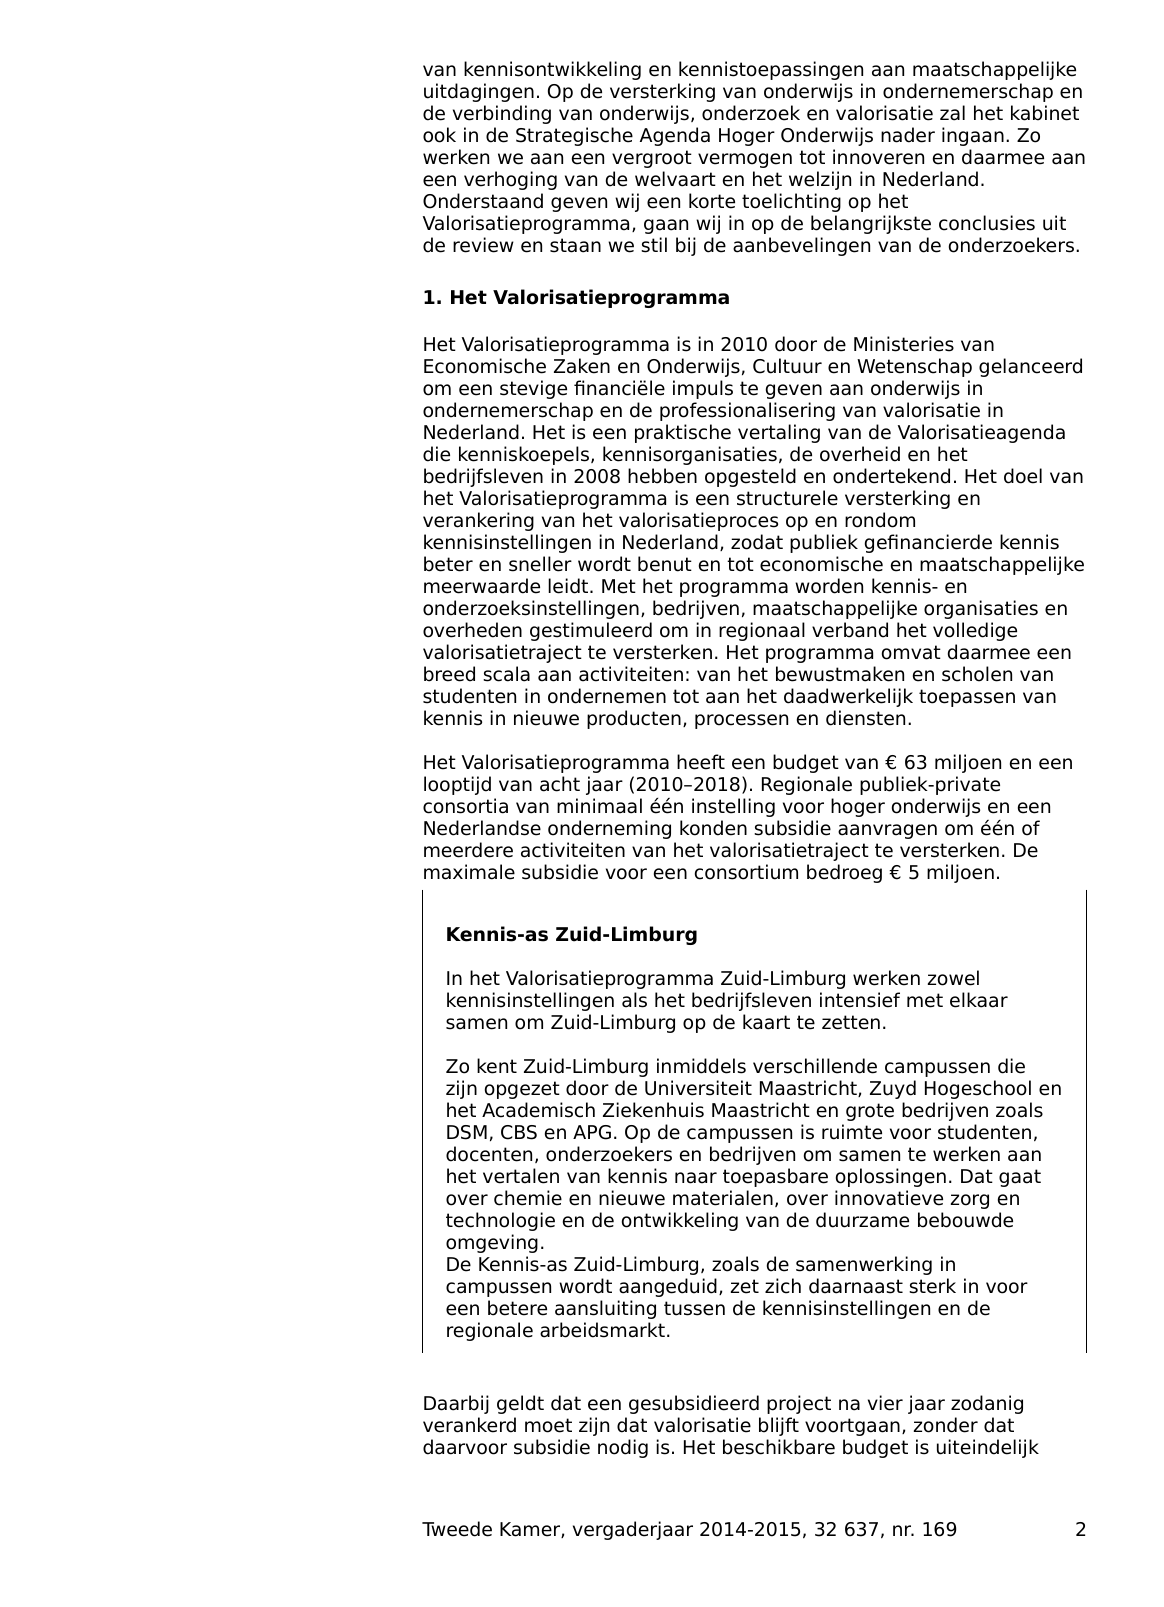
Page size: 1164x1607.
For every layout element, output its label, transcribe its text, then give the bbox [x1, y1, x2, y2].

text Onderstaand geven wij een korte toelichting op het Valorisatieprogramma, gaan wij in op de belangrijkste conclusies uit de review en staan we stil bij de aanbevelingen van de onderzoekers. [422, 191, 1087, 257]
text Het Valorisatieprogramma heeft een budget van € 63 miljoen en een looptijd van acht jaar (2010–2018). Regionale publiek-private consortia van minimaal één instelling voor hoger onderwijs en een Nederlandse onderneming konden subsidie aanvragen om één of meerdere activiteiten van het valorisatietraject te versterken. De maximale subsidie voor een consortium bedroeg € 5 miljoen. [422, 752, 1087, 883]
text Daarbij geldt dat een gesubsidieerd project na vier jaar zodanig verankerd moet zijn dat valorisatie blijft voortgaan, zonder dat daarvoor subsidie nodig is. Het beschikbare budget is uiteindelijk [422, 1393, 1087, 1459]
table_header Kennis-as Zuid-Limburg In het Valorisatieprogramma Zuid-Limburg werken zowel kennisinstellingen als het bedrijfsleven intensief met elkaar samen om Zuid-Limburg op de kaart te zetten. Zo kent Zuid-Limburg inmiddels verschillende campussen die zijn opgezet door de Universiteit Maastricht, Zuyd Hogeschool en het Academisch Ziekenhuis Maastricht en grote bedrijven zoals DSM, CBS en APG. Op de campussen is ruimte voor studenten, docenten, onderzoekers en bedrijven om samen te werken aan het vertalen van kennis naar toepasbare oplossingen. Dat gaat over chemie en nieuwe materialen, over innovatieve zorg en technologie en de ontwikkeling van de duurzame bebouwde omgeving. De Kennis-as Zuid-Limburg, zoals de samenwerking in campussen wordt aangeduid, zet zich daarnaast sterk in voor een betere aansluiting tussen de kennisinstellingen en de regionale arbeidsmarkt. [423, 890, 1086, 1353]
text van kennisontwikkeling en kennistoepassingen aan maatschappelijke uitdagingen. Op de versterking van onderwijs in ondernemerschap en de verbinding van onderwijs, onderzoek en valorisatie zal het kabinet ook in de Strategische Agenda Hoger Onderwijs nader ingaan. Zo werken we aan een vergroot vermogen tot innoveren en daarmee aan een verhoging van de welvaart en het welzijn in Nederland. [422, 59, 1087, 191]
subtitle 1. Het Valorisatieprogramma [422, 287, 1087, 309]
text Het Valorisatieprogramma is in 2010 door de Ministeries van Economische Zaken en Onderwijs, Cultuur en Wetenschap gelanceerd om een stevige financiële impuls te geven aan onderwijs in ondernemerschap en de professionalisering van valorisatie in Nederland. Het is een praktische vertaling van de Valorisatieagenda die kenniskoepels, kennisorganisaties, de overheid en het bedrijfsleven in 2008 hebben opgesteld en ondertekend. Het doel van het Valorisatieprogramma is een structurele versterking en verankering van het valorisatieproces op en rondom kennisinstellingen in Nederland, zodat publiek gefinancierde kennis beter en sneller wordt benut en tot economische en maatschappelijke meerwaarde leidt. Met het programma worden kennis- en onderzoeksinstellingen, bedrijven, maatschappelijke organisaties en overheden gestimuleerd om in regionaal verband het volledige valorisatietraject te versterken. Het programma omvat daarmee een breed scala aan activiteiten: van het bewustmaken en scholen van studenten in ondernemen tot aan het daadwerkelijk toepassen van kennis in nieuwe producten, processen en diensten. [422, 334, 1087, 729]
